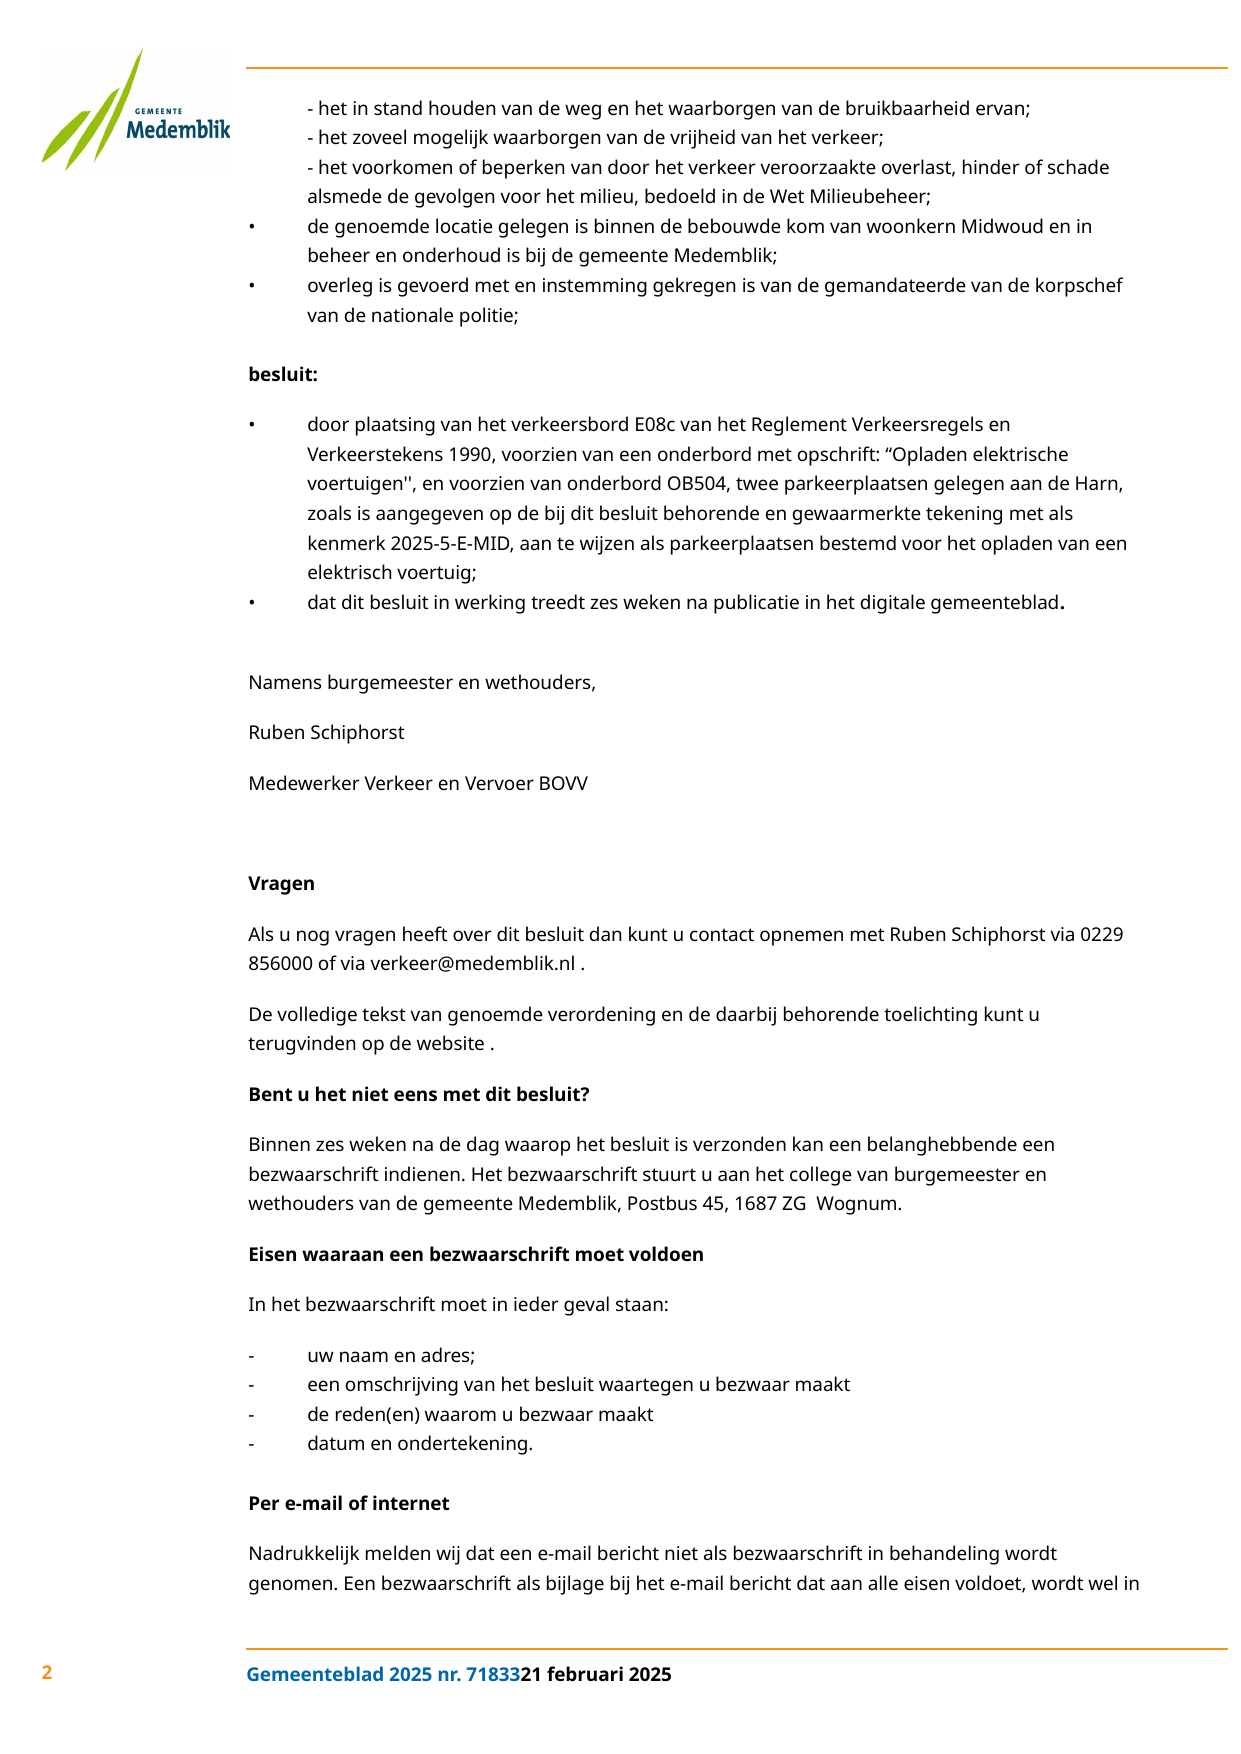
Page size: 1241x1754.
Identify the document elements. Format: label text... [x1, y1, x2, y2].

text Per e-mail of internet [248, 1490, 1152, 1516]
list een omschrijving van het besluit waartegen u bezwaar maakt [248, 1371, 1152, 1397]
list overleg is gevoerd met en instemming gekregen is van de gemandateerde van de korpschef van de nationale politie; [248, 272, 1152, 328]
text Eisen waaraan een bezwaarschrift moet voldoen [248, 1241, 1152, 1267]
text De volledige tekst van genoemde verordening en de daarbij behorende toelichting kunt u terugvinden op de website . [248, 1001, 1152, 1056]
list uw naam en adres; [248, 1342, 1152, 1368]
list - het zoveel mogelijk waarborgen van de vrijheid van het verkeer; [248, 124, 1152, 150]
list - het voorkomen of beperken van door het verkeer veroorzaakte overlast, hinder of schade alsmede de gevolgen voor het milieu, bedoeld in de Wet Milieubeheer; [248, 154, 1152, 209]
list dat dit besluit in werking treedt zes weken na publicatie in het digitale gemeenteblad. [248, 589, 1152, 615]
list - het in stand houden van de weg en het waarborgen van de bruikbaarheid ervan; [248, 95, 1152, 121]
list door plaatsing van het verkeersbord E08c van het Reglement Verkeersregels en Verkeerstekens 1990, voorzien van een onderbord met opschrift: “Opladen elektrische voertuigen'', en voorzien van onderbord OB504, twee parkeerplaatsen gelegen aan de Harn, zoals is aangegeven op de bij dit besluit behorende en gewaarmerkte tekening met als kenmerk 2025-5-E-MID, aan te wijzen als parkeerplaatsen bestemd voor het opladen van een elektrisch voertuig; [248, 411, 1152, 585]
text Ruben Schiphorst [248, 719, 1152, 745]
text Vragen [248, 871, 1152, 896]
text Als u nog vragen heeft over dit besluit dan kunt u contact opnemen met Ruben Schiphorst via 0229 856000 of via verkeer@medemblik.nl . [248, 921, 1152, 976]
list de reden(en) waarom u bezwaar maakt [248, 1401, 1152, 1427]
text Bent u het niet eens met dit besluit? [248, 1081, 1152, 1107]
picture [41, 47, 231, 172]
text Binnen zes weken na de dag waarop het besluit is verzonden kan een belanghebbende een bezwaarschrift indienen. Het bezwaarschrift stuurt u aan het college van burgemeester en wethouders van de gemeente Medemblik, Postbus 45, 1687 ZG Wognum. [248, 1131, 1152, 1216]
text Nadrukkelijk melden wij dat een e-mail bericht niet als bezwaarschrift in behandeling wordt genomen. Een bezwaarschrift als bijlage bij het e-mail bericht dat aan alle eisen voldoet, wordt wel in [248, 1540, 1152, 1596]
text In het bezwaarschrift moet in ieder geval staan: [248, 1291, 1152, 1317]
text Medewerker Verkeer en Vervoer BOVV [248, 770, 1152, 796]
list de genoemde locatie gelegen is binnen de bebouwde kom van woonkern Midwoud en in beheer en onderhoud is bij de gemeente Medemblik; [248, 213, 1152, 268]
text besluit: [248, 361, 1152, 387]
text Namens burgemeester en wethouders, [248, 669, 1152, 695]
list datum en ondertekening. [248, 1431, 1152, 1456]
